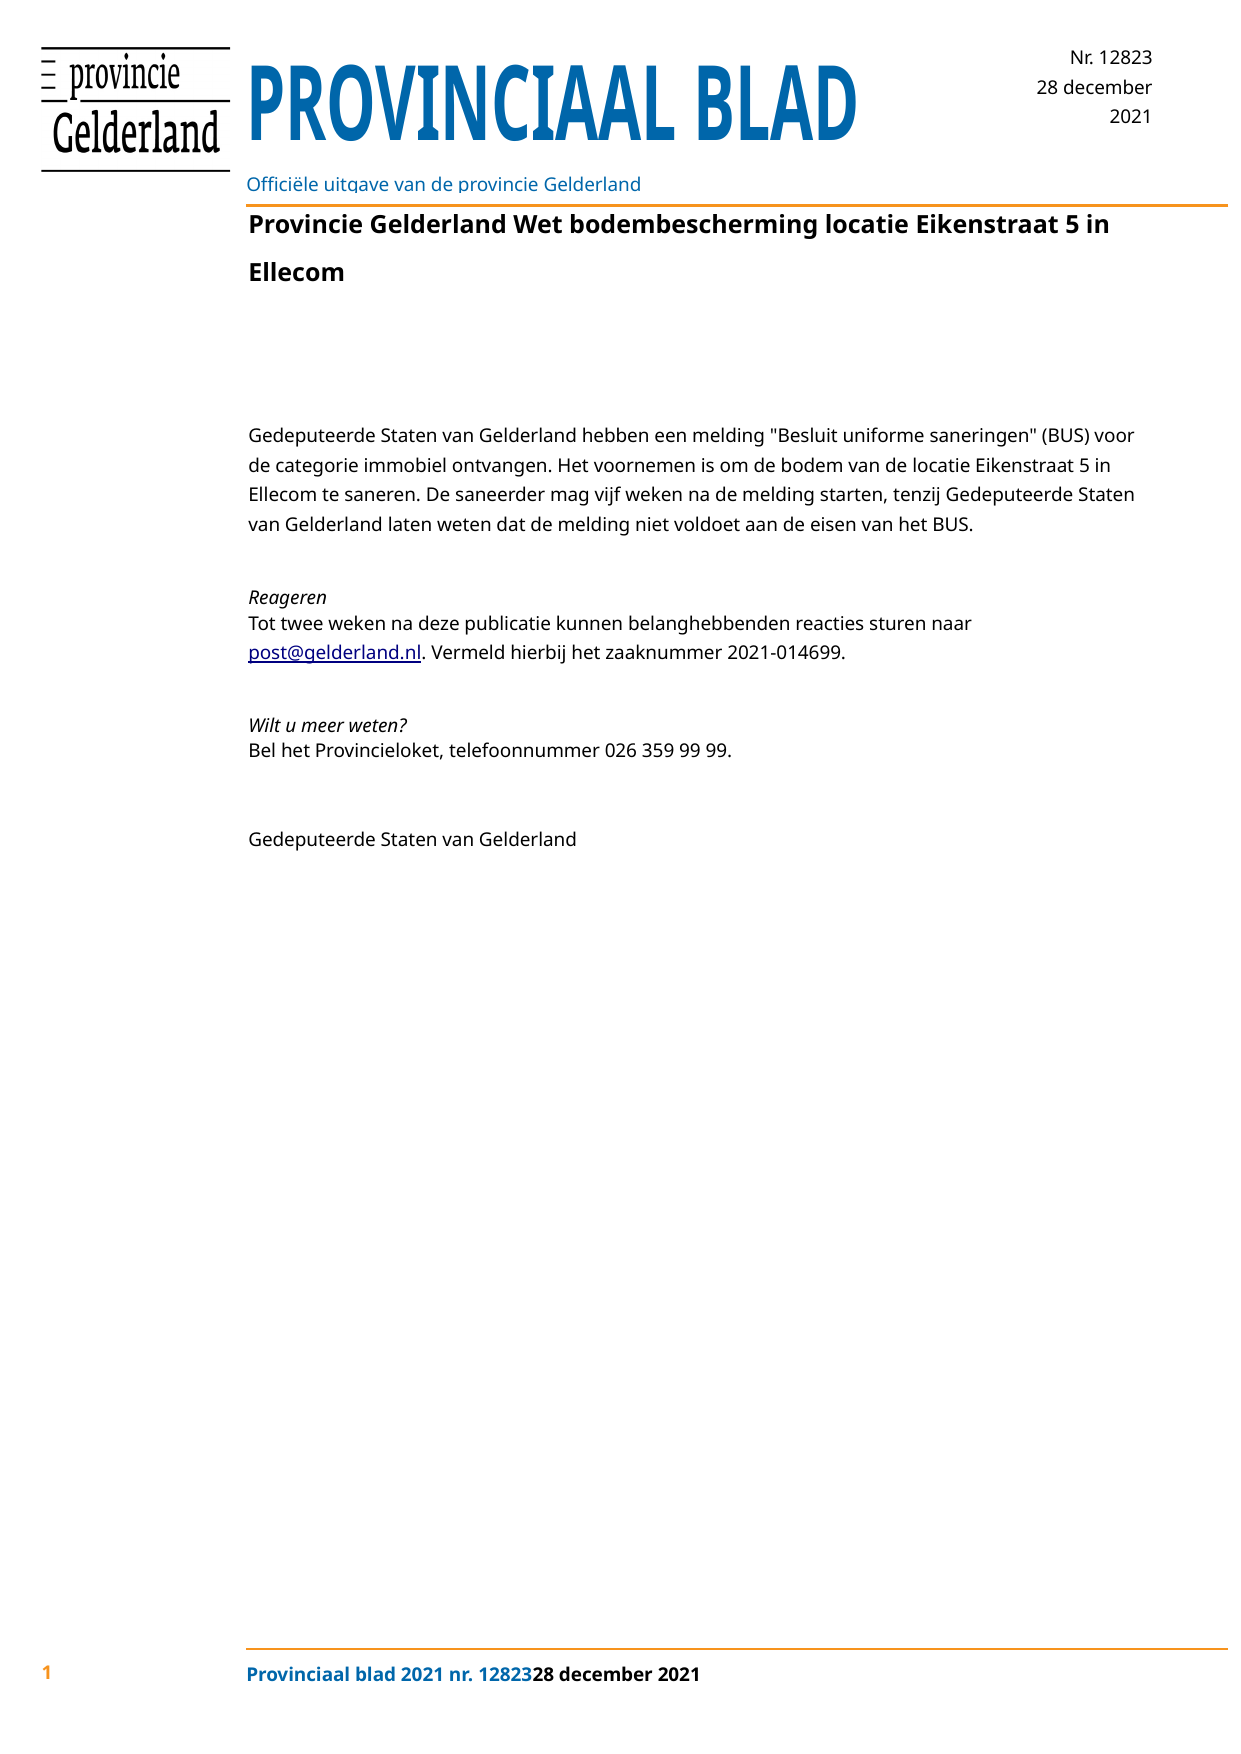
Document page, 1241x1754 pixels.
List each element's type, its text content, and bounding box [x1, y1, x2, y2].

text Provincie Gelderland Wet bodembescherming locatie Eikenstraat 5 in Ellecom [248, 207, 1152, 288]
text Gedeputeerde Staten van Gelderland hebben een melding "Besluit uniforme saneringen" (BUS) voor de categorie immobiel ontvangen. Het voornemen is om de bodem van de locatie Eikenstraat 5 in Ellecom te saneren. De saneerder mag vijf weken na de melding starten, tenzij Gedeputeerde Staten van Gelderland laten weten dat de melding niet voldoet aan de eisen van het BUS. [248, 422, 1152, 537]
text Gedeputeerde Staten van Gelderland [248, 826, 1152, 852]
text Wilt u meer weten? [248, 712, 1152, 738]
picture [41, 47, 231, 172]
text Reageren [248, 584, 1152, 610]
text Tot twee weken na deze publicatie kunnen belanghebbenden reacties sturen naar post@gelderland.nl. Vermeld hierbij het zaaknummer 2021-014699. [248, 610, 1152, 665]
text Bel het Provincieloket, telefoonnummer 026 359 99 99. [248, 738, 1152, 763]
